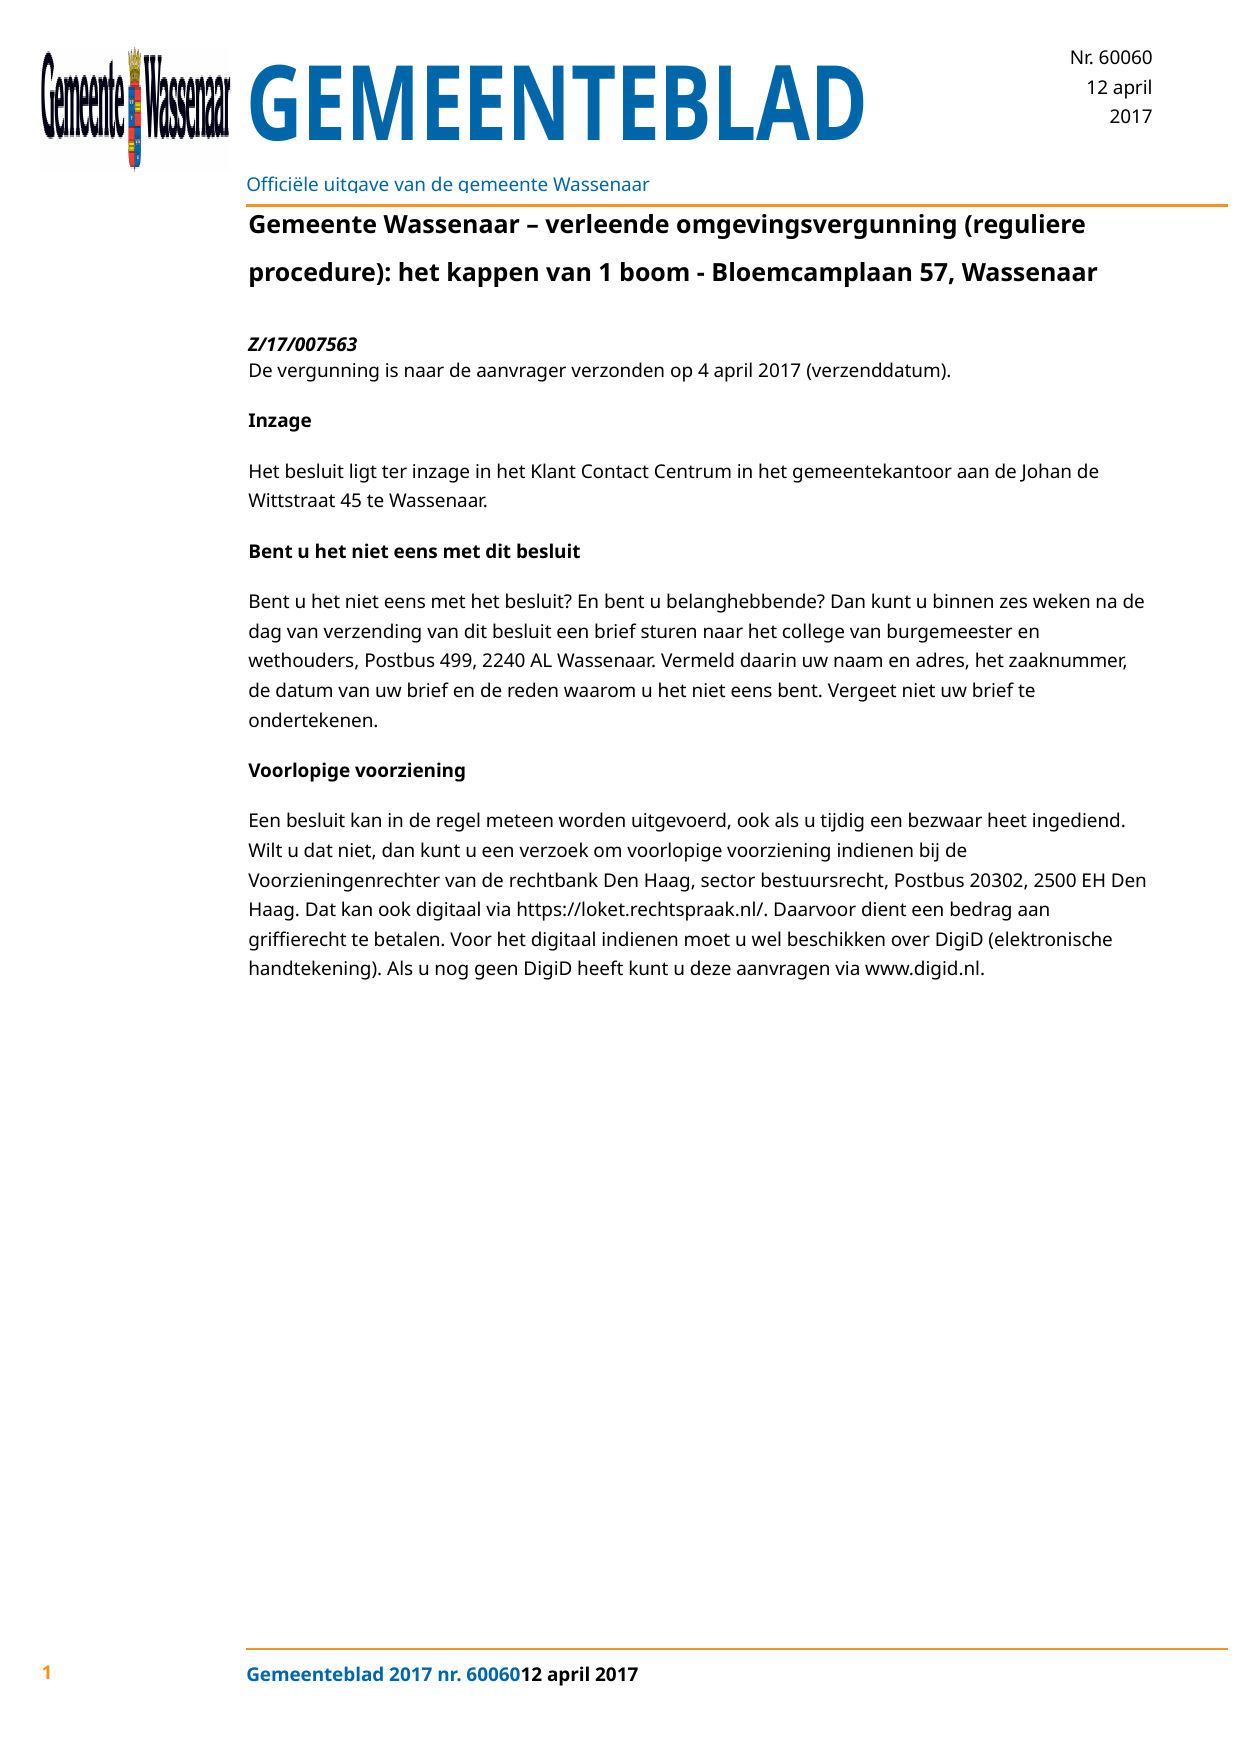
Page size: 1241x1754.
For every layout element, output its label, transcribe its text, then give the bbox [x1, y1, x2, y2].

text Z/17/007563 [248, 331, 1152, 357]
text De vergunning is naar de aanvrager verzonden op 4 april 2017 (verzenddatum). [248, 357, 1152, 383]
text Inzage [248, 408, 1152, 433]
text Bent u het niet eens met dit besluit [248, 538, 1152, 564]
text Bent u het niet eens met het besluit? En bent u belanghebbende? Dan kunt u binnen zes weken na de dag van verzending van dit besluit een brief sturen naar het college van burgemeester en wethouders, Postbus 499, 2240 AL Wassenaar. Vermeld daarin uw naam en adres, het zaaknummer, de datum van uw brief en de reden waarom u het niet eens bent. Vergeet niet uw brief te ondertekenen. [248, 588, 1152, 732]
picture [41, 47, 231, 172]
text Het besluit ligt ter inzage in het Klant Contact Centrum in het gemeentekantoor aan de Johan de Wittstraat 45 te Wassenaar. [248, 458, 1152, 513]
text Gemeente Wassenaar – verleende omgevingsvergunning (reguliere procedure): het kappen van 1 boom - Bloemcamplaan 57, Wassenaar [248, 207, 1152, 288]
text Een besluit kan in de regel meteen worden uitgevoerd, ook als u tijdig een bezwaar heet ingediend. Wilt u dat niet, dan kunt u een verzoek om voorlopige voorziening indienen bij de Voorzieningenrechter van de rechtbank Den Haag, sector bestuursrecht, Postbus 20302, 2500 EH Den Haag. Dat kan ook digitaal via https://loket.rechtspraak.nl/. Daarvoor dient een bedrag aan griffierecht te betalen. Voor het digitaal indienen moet u wel beschikken over DigiD (elektronische handtekening). Als u nog geen DigiD heeft kunt u deze aanvragen via www.digid.nl. [248, 808, 1152, 981]
text Voorlopige voorziening [248, 757, 1152, 783]
